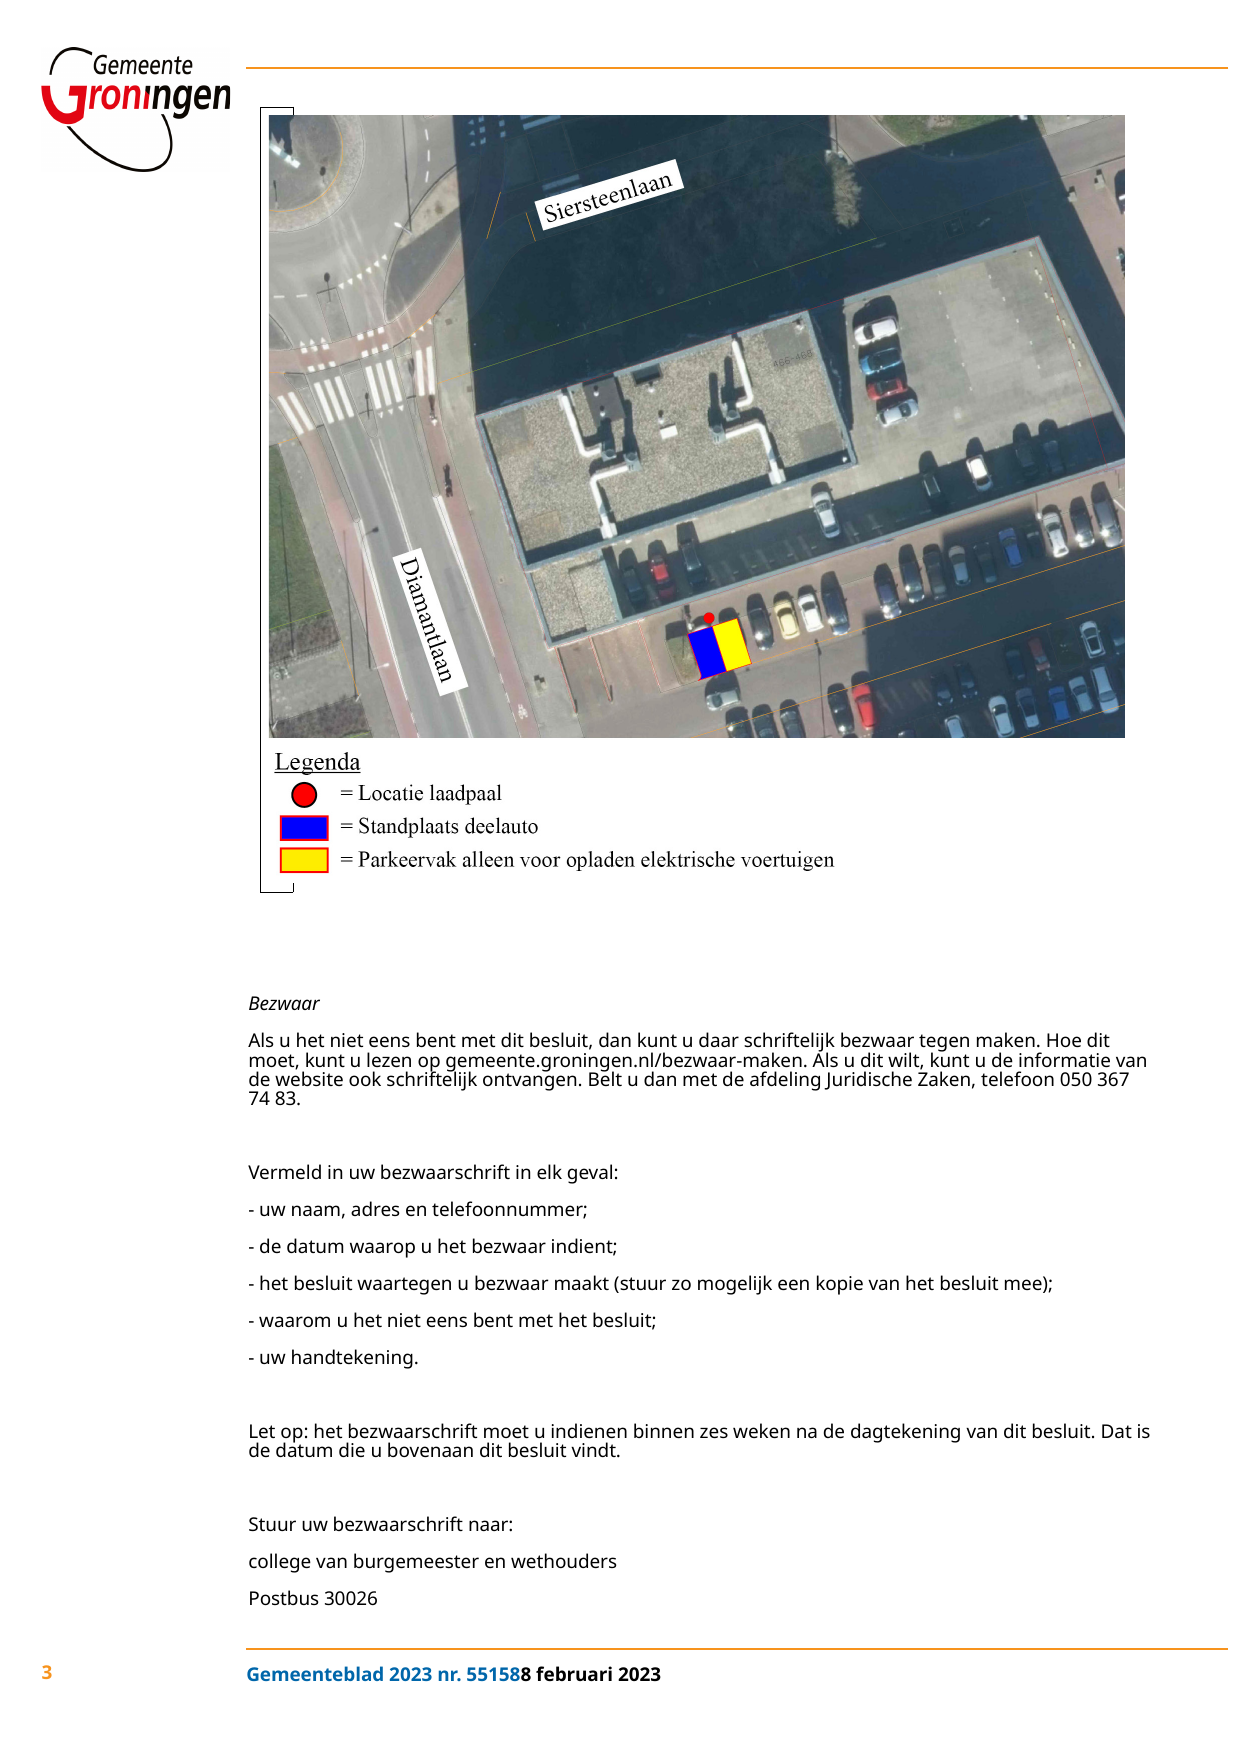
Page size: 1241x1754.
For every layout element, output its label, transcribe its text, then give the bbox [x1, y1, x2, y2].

text - de datum waarop u het bezwaar indient; [248, 1238, 1152, 1257]
text college van burgemeester en wethouders [248, 1553, 1152, 1572]
text - het besluit waartegen u bezwaar maakt (stuur zo mogelijk een kopie van het besluit mee); [248, 1275, 1152, 1294]
text - uw handtekening. [248, 1349, 1152, 1368]
text Let op: het bezwaarschrift moet u indienen binnen zes weken na de dagtekening van dit besluit. Dat is de datum die u bovenaan dit besluit vindt. [248, 1423, 1152, 1461]
text Bezwaar [248, 995, 1152, 1014]
text Postbus 30026 [248, 1590, 1152, 1609]
picture [268, 115, 1125, 883]
text Als u het niet eens bent met dit besluit, dan kunt u daar schriftelijk bezwaar tegen maken. Hoe dit moet, kunt u lezen op gemeente.groningen.nl/bezwaar-maken. Als u dit wilt, kunt u de informatie van de website ook schriftelijk ontvangen. Belt u dan met de afdeling Juridische Zaken, telefoon 050 367 74 83. [248, 1032, 1152, 1109]
text Stuur uw bezwaarschrift naar: [248, 1516, 1152, 1535]
text Vermeld in uw bezwaarschrift in elk geval: [248, 1164, 1152, 1183]
picture [41, 47, 231, 172]
text - waarom u het niet eens bent met het besluit; [248, 1312, 1152, 1331]
text - uw naam, adres en telefoonnummer; [248, 1201, 1152, 1220]
